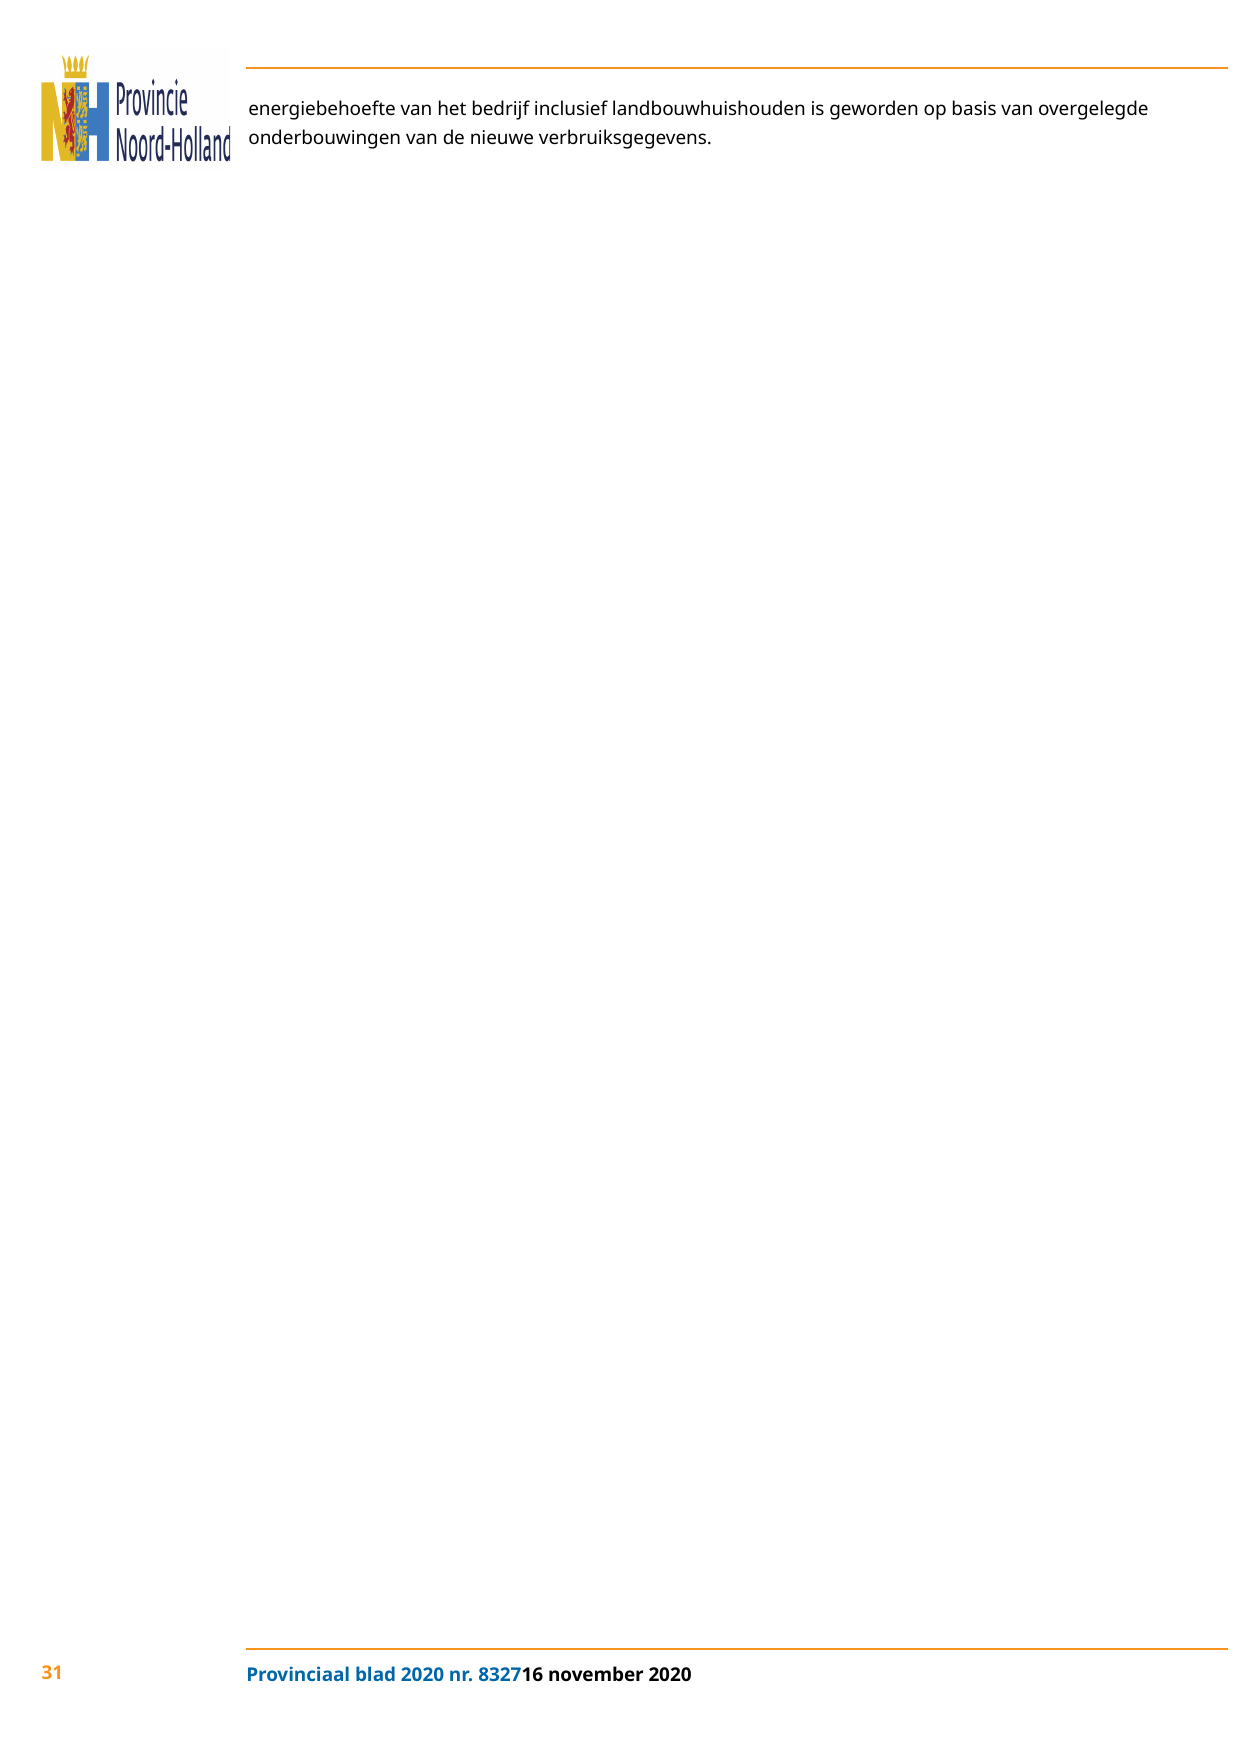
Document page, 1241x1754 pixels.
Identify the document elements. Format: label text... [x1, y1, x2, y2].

picture [41, 47, 231, 172]
text energiebehoefte van het bedrijf inclusief landbouwhuishouden is geworden op basis van overgelegde onderbouwingen van de nieuwe verbruiksgegevens. [248, 95, 1152, 150]
